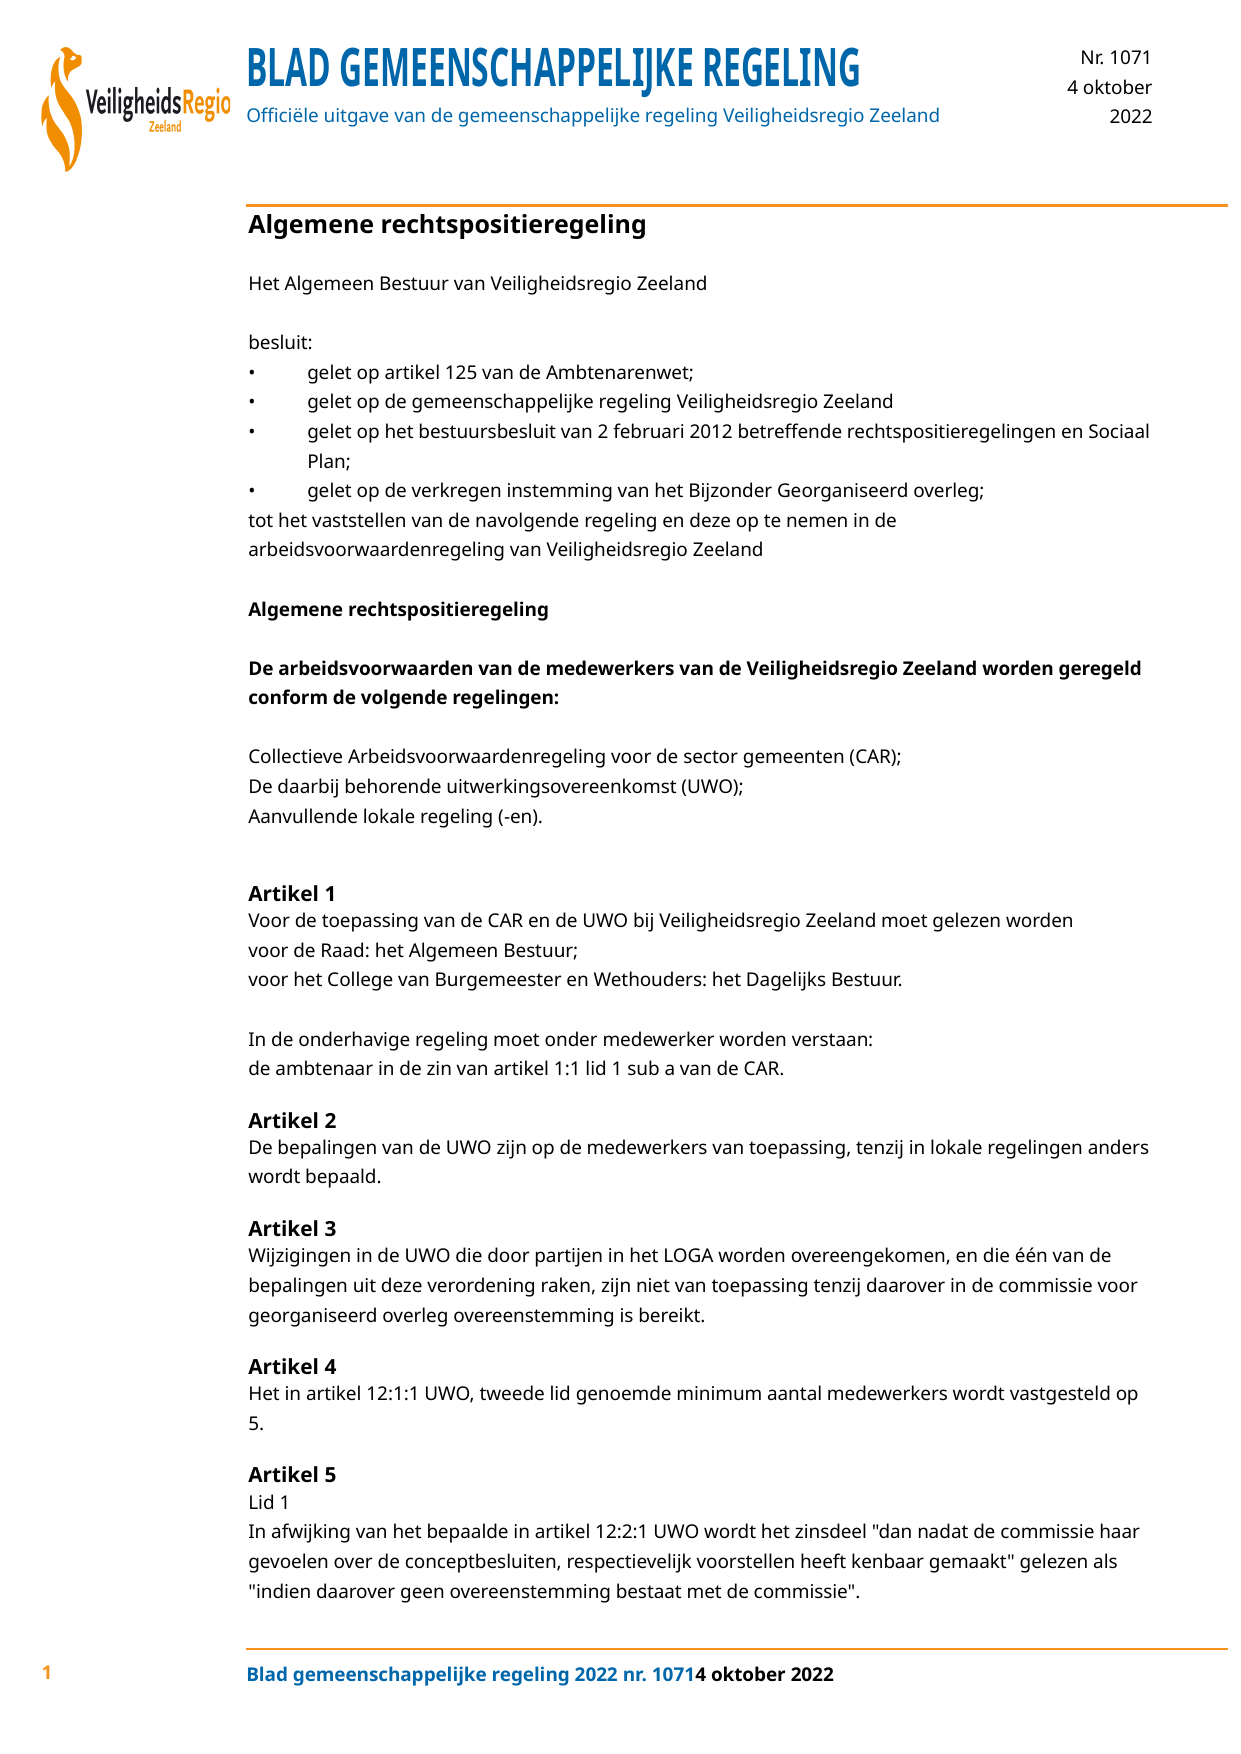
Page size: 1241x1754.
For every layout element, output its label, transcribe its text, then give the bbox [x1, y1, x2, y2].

text Artikel 2 [248, 1106, 1152, 1134]
text Voor de toepassing van de CAR en de UWO bij Veiligheidsregio Zeeland moet gelezen worden [248, 907, 1152, 933]
text voor het College van Burgemeester en Wethouders: het Dagelijks Bestuur. [248, 967, 1152, 992]
text Algemene rechtspositieregeling [248, 596, 1152, 621]
text voor de Raad: het Algemeen Bestuur; [248, 937, 1152, 963]
text Wijzigingen in de UWO die door partijen in het LOGA worden overeengekomen, en die één van de bepalingen uit deze verordening raken, zijn niet van toepassing tenzij daarover in de commissie voor georganiseerd overleg overeenstemming is bereikt. [248, 1243, 1152, 1327]
text De bepalingen van de UWO zijn op de medewerkers van toepassing, tenzij in lokale regelingen anders wordt bepaald. [248, 1134, 1152, 1189]
text Het in artikel 12:1:1 UWO, tweede lid genoemde minimum aantal medewerkers wordt vastgesteld op 5. [248, 1381, 1152, 1436]
list gelet op de verkregen instemming van het Bijzonder Georganiseerd overleg; [248, 477, 1152, 503]
text Lid 1 [248, 1489, 1152, 1515]
text de ambtenaar in de zin van artikel 1:1 lid 1 sub a van de CAR. [248, 1055, 1152, 1081]
text Artikel 1 [248, 879, 1152, 907]
text Artikel 3 [248, 1214, 1152, 1243]
text In de onderhavige regeling moet onder medewerker worden verstaan: [248, 1026, 1152, 1051]
text De daarbij behorende uitwerkingsovereenkomst (UWO); [248, 773, 1152, 799]
list gelet op het bestuursbesluit van 2 februari 2012 betreffende rechtspositieregelingen en Sociaal Plan; [248, 418, 1152, 473]
text Algemene rechtspositieregeling [248, 207, 1152, 241]
picture [41, 47, 231, 172]
text Het Algemeen Bestuur van Veiligheidsregio Zeeland [248, 270, 1152, 296]
text Artikel 4 [248, 1352, 1152, 1381]
text besluit: [248, 329, 1152, 355]
text tot het vaststellen van de navolgende regeling en deze op te nemen in de arbeidsvoorwaardenregeling van Veiligheidsregio Zeeland [248, 507, 1152, 562]
text De arbeidsvoorwaarden van de medewerkers van de Veiligheidsregio Zeeland worden geregeld conform de volgende regelingen: [248, 655, 1152, 710]
list gelet op artikel 125 van de Ambtenarenwet; [248, 359, 1152, 385]
text Aanvullende lokale regeling (-en). [248, 803, 1152, 828]
text In afwijking van het bepaalde in artikel 12:2:1 UWO wordt het zinsdeel "dan nadat de commissie haar gevoelen over de conceptbesluiten, respectievelijk voorstellen heeft kenbaar gemaakt" gelezen als "indien daarover geen overeenstemming bestaat met de commissie". [248, 1519, 1152, 1603]
text Artikel 5 [248, 1461, 1152, 1489]
list gelet op de gemeenschappelijke regeling Veiligheidsregio Zeeland [248, 389, 1152, 414]
text Collectieve Arbeidsvoorwaardenregeling voor de sector gemeenten (CAR); [248, 744, 1152, 769]
